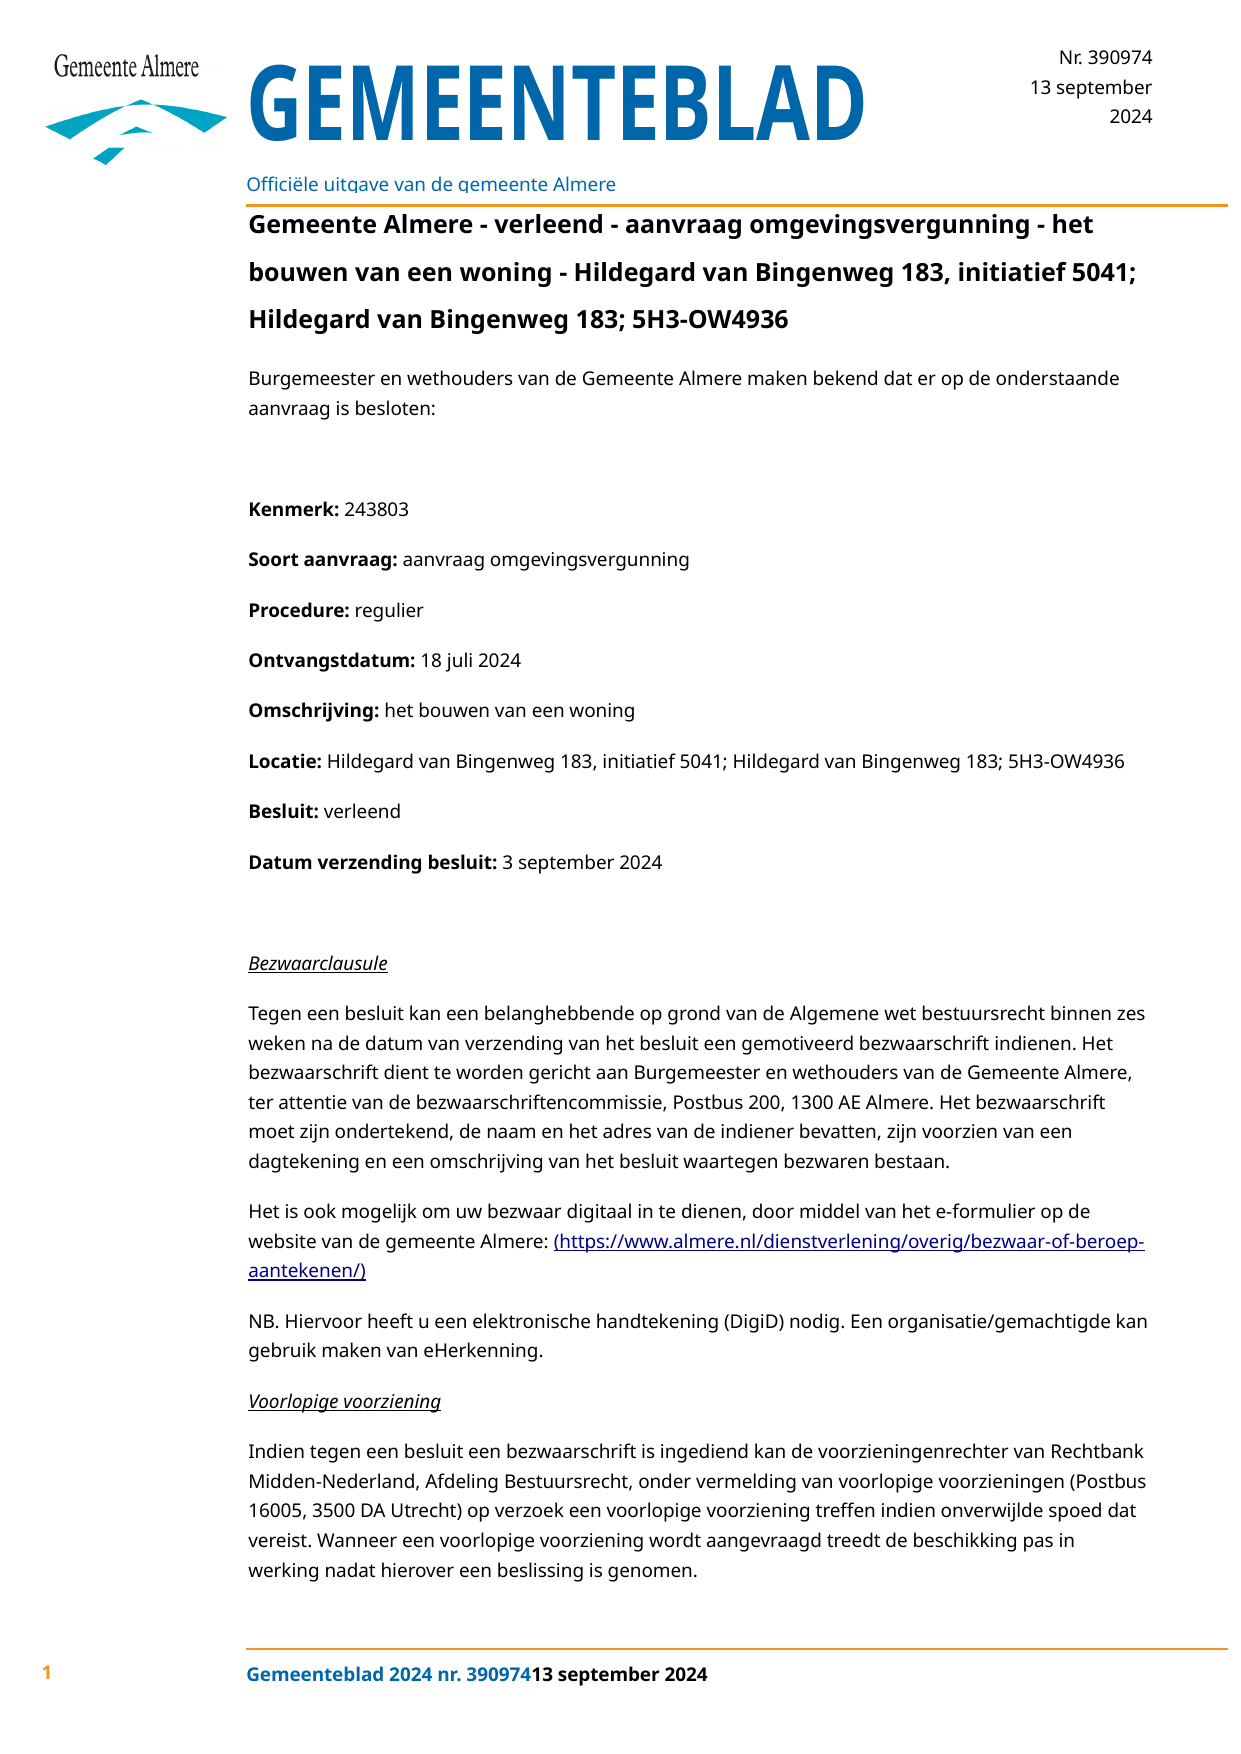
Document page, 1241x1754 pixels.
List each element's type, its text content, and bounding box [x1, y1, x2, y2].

text Gemeente Almere - verleend - aanvraag omgevingsvergunning - het bouwen van een woning - Hildegard van Bingenweg 183, initiatief 5041; Hildegard van Bingenweg 183; 5H3-OW4936 [248, 207, 1152, 336]
text Burgemeester en wethouders van de Gemeente Almere maken bekend dat er op de onderstaande aanvraag is besloten: [248, 366, 1152, 421]
text Indien tegen een besluit een bezwaarschrift is ingediend kan de voorzieningenrechter van Rechtbank Midden-Nederland, Afdeling Bestuursrecht, onder vermelding van voorlopige voorzieningen (Postbus 16005, 3500 DA Utrecht) op verzoek een voorlopige voorziening treffen indien onverwijlde spoed dat vereist. Wanneer een voorlopige voorziening wordt aangevraagd treedt de beschikking pas in werking nadat hierover een beslissing is genomen. [248, 1438, 1152, 1582]
text Het is ook mogelijk om uw bezwaar digitaal in te dienen, door middel van het e-formulier op de website van de gemeente Almere: (https://www.almere.nl/dienstverlening/overig/bezwaar-of-beroep-aantekenen/) [248, 1198, 1152, 1283]
text Ontvangstdatum: 18 juli 2024 [248, 647, 1152, 673]
picture [41, 47, 231, 172]
text Procedure: regulier [248, 597, 1152, 622]
text NB. Hiervoor heeft u een elektronische handtekening (DigiD) nodig. Een organisatie/gemachtigde kan gebruik maken van eHerkenning. [248, 1308, 1152, 1363]
text Tegen een besluit kan een belanghebbende op grond van de Algemene wet bestuursrecht binnen zes weken na de datum van verzending van het besluit een gemotiveerd bezwaarschrift indienen. Het bezwaarschrift dient te worden gericht aan Burgemeester en wethouders van de Gemeente Almere, ter attentie van de bezwaarschriftencommissie, Postbus 200, 1300 AE Almere. Het bezwaarschrift moet zijn ondertekend, de naam en het adres van de indiener bevatten, zijn voorzien van een dagtekening en een omschrijving van het besluit waartegen bezwaren bestaan. [248, 1000, 1152, 1174]
text Kenmerk: 243803 [248, 496, 1152, 522]
text Omschrijving: het bouwen van een woning [248, 698, 1152, 723]
text Soort aanvraag: aanvraag omgevingsvergunning [248, 546, 1152, 572]
text Voorlopige voorziening [248, 1388, 1152, 1414]
text Datum verzending besluit: 3 september 2024 [248, 849, 1152, 874]
text Bezwaarclausule [248, 950, 1152, 975]
text Besluit: verleend [248, 798, 1152, 824]
text Locatie: Hildegard van Bingenweg 183, initiatief 5041; Hildegard van Bingenweg 183; 5H3-OW4936 [248, 748, 1152, 774]
